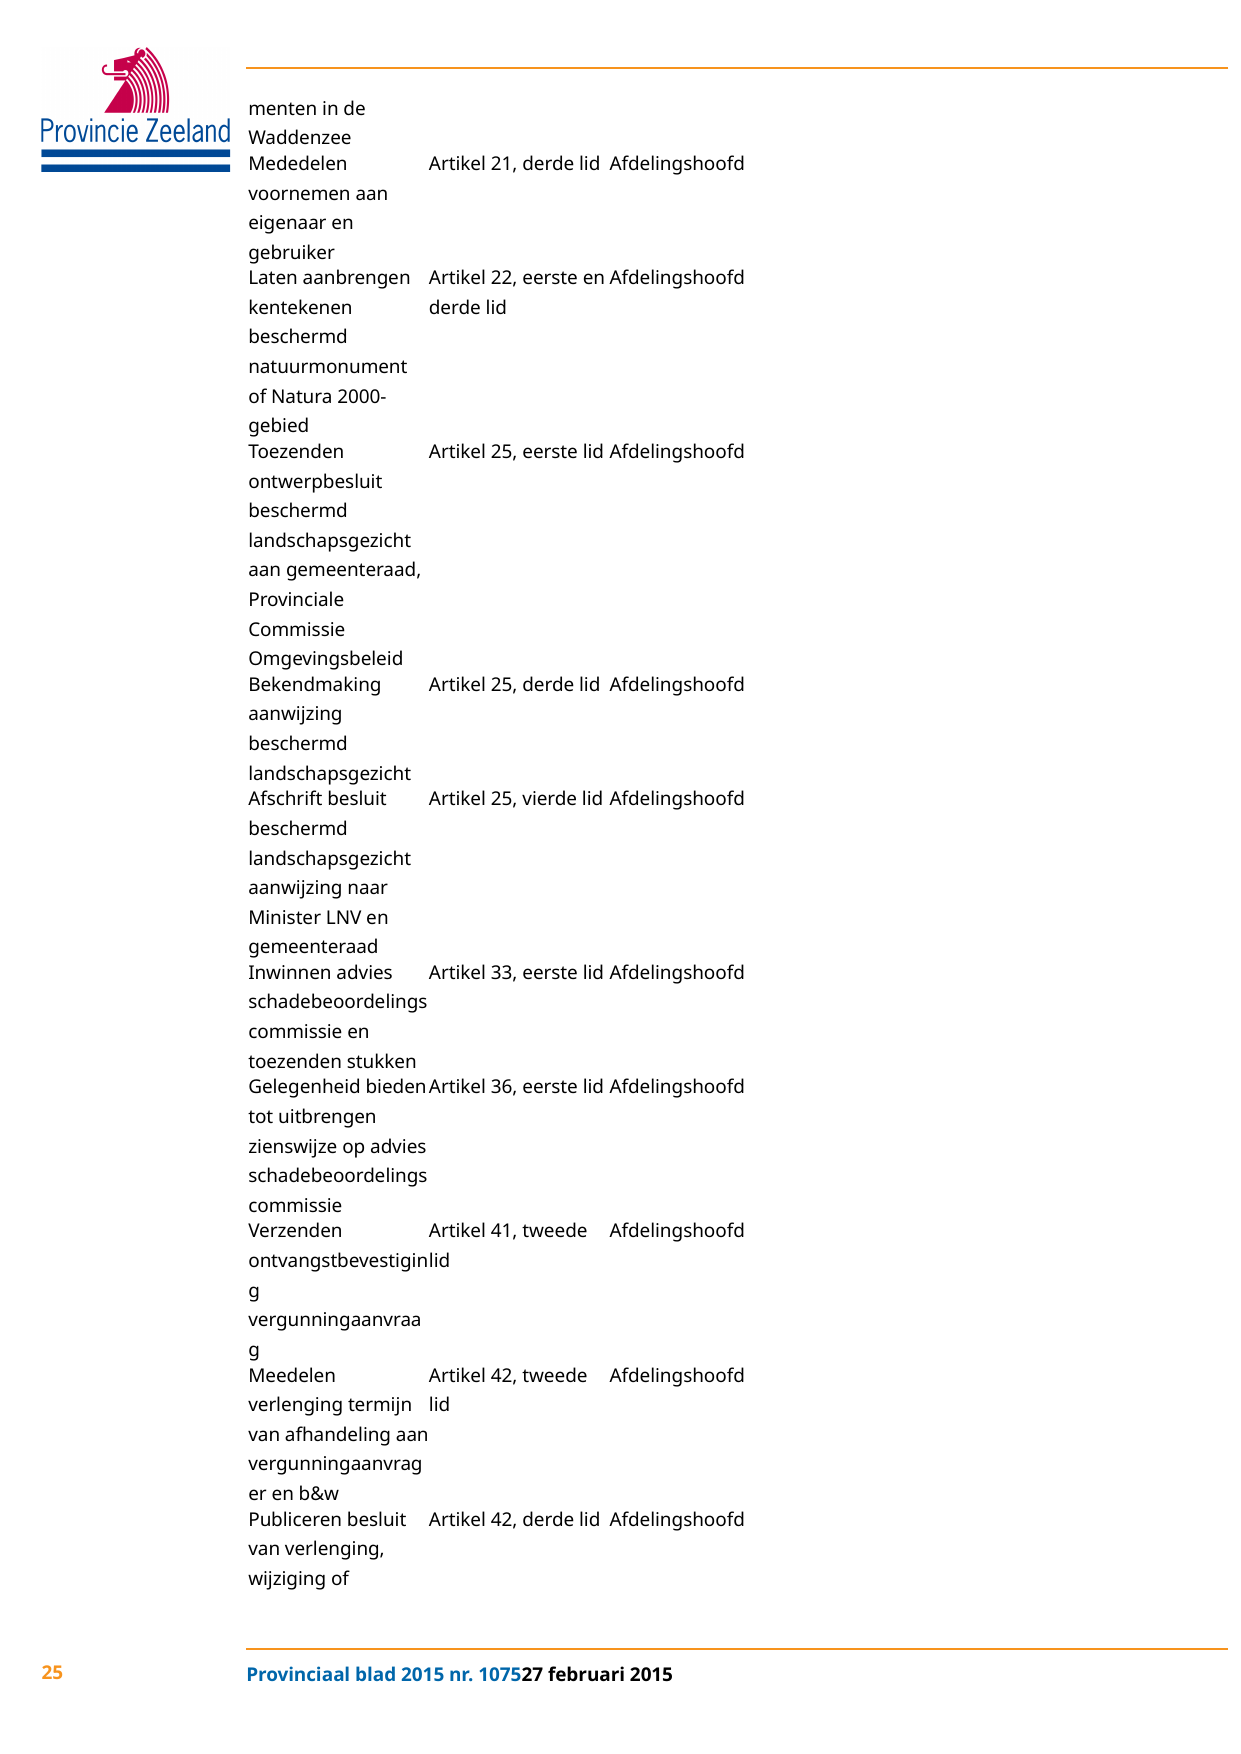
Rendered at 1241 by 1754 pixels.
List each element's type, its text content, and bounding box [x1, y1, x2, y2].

table_cell [790, 150, 971, 264]
table_cell [790, 95, 971, 150]
table_cell [971, 959, 1152, 1074]
table_cell Afdelingshoofd [609, 959, 790, 1074]
table_cell [429, 95, 609, 150]
table_cell [971, 150, 1152, 264]
table_cell Afdelingshoofd [609, 438, 790, 671]
table_cell [971, 1362, 1152, 1506]
table_cell Gelegenheid bieden tot uitbrengen zienswijze op advies schadebeoordelingscommissie [248, 1074, 429, 1218]
table_cell Afdelingshoofd [609, 786, 790, 959]
table_cell [790, 1362, 971, 1506]
table_cell Artikel 42, tweede lid [429, 1362, 609, 1506]
table_cell Artikel 25, derde lid [429, 671, 609, 786]
table_cell [971, 95, 1152, 150]
table_cell [971, 1218, 1152, 1362]
table_cell [971, 1506, 1152, 1591]
table_cell [790, 1506, 971, 1591]
table_cell Afdelingshoofd [609, 671, 790, 786]
table_cell Publiceren besluit van verlenging, wijziging of [248, 1506, 429, 1591]
table_cell Bekendmaking aanwijzing beschermd landschapsgezicht [248, 671, 429, 786]
table_cell [790, 265, 971, 438]
table_cell [971, 1074, 1152, 1218]
table_cell Afdelingshoofd [609, 150, 790, 264]
table_cell Artikel 25, eerste lid [429, 438, 609, 671]
table_cell Mededelen voornemen aan eigenaar en gebruiker [248, 150, 429, 264]
table_cell Inwinnen advies schadebeoordelingscommissie en toezenden stukken [248, 959, 429, 1074]
table_cell Artikel 22, eerste en derde lid [429, 265, 609, 438]
table_cell Afdelingshoofd [609, 265, 790, 438]
table_cell menten in de Waddenzee [248, 95, 429, 150]
table_cell Toezenden ontwerpbesluit beschermd landschapsgezicht aan gemeenteraad, Provinciale Commissie Omgevingsbeleid [248, 438, 429, 671]
table_cell [971, 265, 1152, 438]
table_cell [790, 959, 971, 1074]
table_cell Verzenden ontvangstbevestiging vergunningaanvraag [248, 1218, 429, 1362]
picture [41, 47, 231, 172]
table_cell [790, 786, 971, 959]
table_cell Artikel 42, derde lid [429, 1506, 609, 1591]
table_cell Afdelingshoofd [609, 1218, 790, 1362]
table_cell Afdelingshoofd [609, 1074, 790, 1218]
table_cell [790, 438, 971, 671]
table_cell Meedelen verlenging termijn van afhandeling aan vergunningaanvrager en b&w [248, 1362, 429, 1506]
table_cell [790, 671, 971, 786]
table_cell Artikel 25, vierde lid [429, 786, 609, 959]
table_cell Laten aanbrengen kentekenen beschermd natuurmonument of Natura 2000-gebied [248, 265, 429, 438]
table_cell [971, 438, 1152, 671]
table_cell [971, 671, 1152, 786]
table_cell Artikel 36, eerste lid [429, 1074, 609, 1218]
table_cell [971, 786, 1152, 959]
table_cell Artikel 21, derde lid [429, 150, 609, 264]
table_cell Afdelingshoofd [609, 1362, 790, 1506]
table_cell Afschrift besluit beschermd landschapsgezicht aanwijzing naar Minister LNV en gemeenteraad [248, 786, 429, 959]
table_cell Afdelingshoofd [609, 1506, 790, 1591]
table_cell Artikel 41, tweede lid [429, 1218, 609, 1362]
table_cell [609, 95, 790, 150]
table_cell [790, 1074, 971, 1218]
table_cell Artikel 33, eerste lid [429, 959, 609, 1074]
table_cell [790, 1218, 971, 1362]
